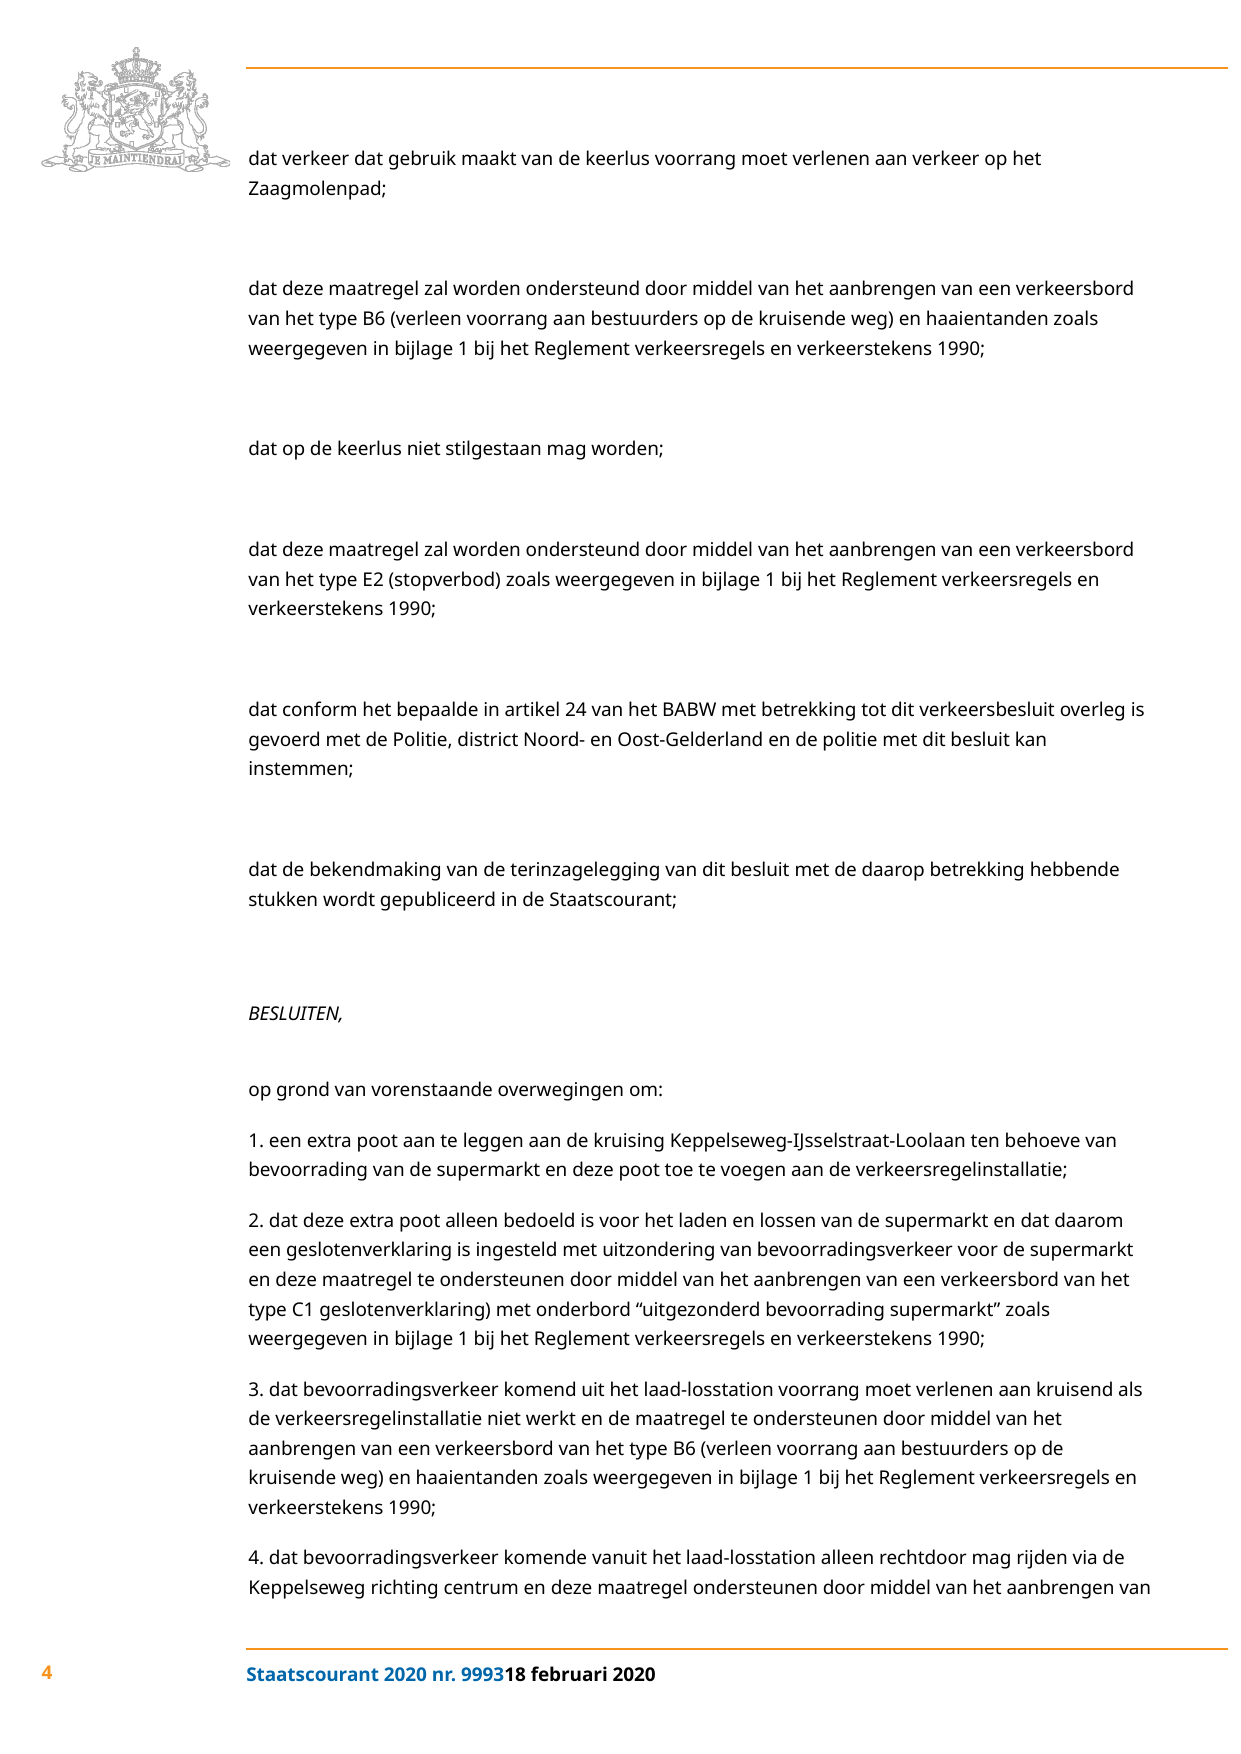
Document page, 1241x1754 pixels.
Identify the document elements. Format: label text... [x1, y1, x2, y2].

text BESLUITEN, [248, 1000, 1152, 1026]
text dat op de keerlus niet stilgestaan mag worden; [248, 436, 1152, 461]
text 2. dat deze extra poot alleen bedoeld is voor het laden en lossen van de supermarkt en dat daarom een geslotenverklaring is ingesteld met uitzondering van bevoorradingsverkeer voor de supermarkt en deze maatregel te ondersteunen door middel van het aanbrengen van een verkeersbord van het type C1 geslotenverklaring) met onderbord “uitgezonderd bevoorrading supermarkt” zoals weergegeven in bijlage 1 bij het Reglement verkeersregels en verkeerstekens 1990; [248, 1207, 1152, 1351]
text 3. dat bevoorradingsverkeer komend uit het laad-losstation voorrang moet verlenen aan kruisend als de verkeersregelinstallatie niet werkt en de maatregel te ondersteunen door middel van het aanbrengen van een verkeersbord van het type B6 (verleen voorrang aan bestuurders op de kruisende weg) en haaientanden zoals weergegeven in bijlage 1 bij het Reglement verkeersregels en verkeerstekens 1990; [248, 1376, 1152, 1520]
text dat deze maatregel zal worden ondersteund door middel van het aanbrengen van een verkeersbord van het type E2 (stopverbod) zoals weergegeven in bijlage 1 bij het Reglement verkeersregels en verkeerstekens 1990; [248, 536, 1152, 621]
text dat conform het bepaalde in artikel 24 van het BABW met betrekking tot dit verkeersbesluit overleg is gevoerd met de Politie, district Noord- en Oost-Gelderland en de politie met dit besluit kan instemmen; [248, 696, 1152, 781]
picture [41, 47, 231, 172]
text 1. een extra poot aan te leggen aan de kruising Keppelseweg-IJsselstraat-Loolaan ten behoeve van bevoorrading van de supermarkt en deze poot toe te voegen aan de verkeersregelinstallatie; [248, 1127, 1152, 1182]
text op grond van vorenstaande overwegingen om: [248, 1077, 1152, 1102]
text dat verkeer dat gebruik maakt van de keerlus voorrang moet verlenen aan verkeer op het Zaagmolenpad; [248, 145, 1152, 201]
text 4. dat bevoorradingsverkeer komende vanuit het laad-losstation alleen rechtdoor mag rijden via de Keppelseweg richting centrum en deze maatregel ondersteunen door middel van het aanbrengen van [248, 1544, 1152, 1600]
text dat de bekendmaking van de terinzagelegging van dit besluit met de daarop betrekking hebbende stukken wordt gepubliceerd in de Staatscourant; [248, 856, 1152, 912]
text dat deze maatregel zal worden ondersteund door middel van het aanbrengen van een verkeersbord van het type B6 (verleen voorrang aan bestuurders op de kruisende weg) en haaientanden zoals weergegeven in bijlage 1 bij het Reglement verkeersregels en verkeerstekens 1990; [248, 276, 1152, 361]
